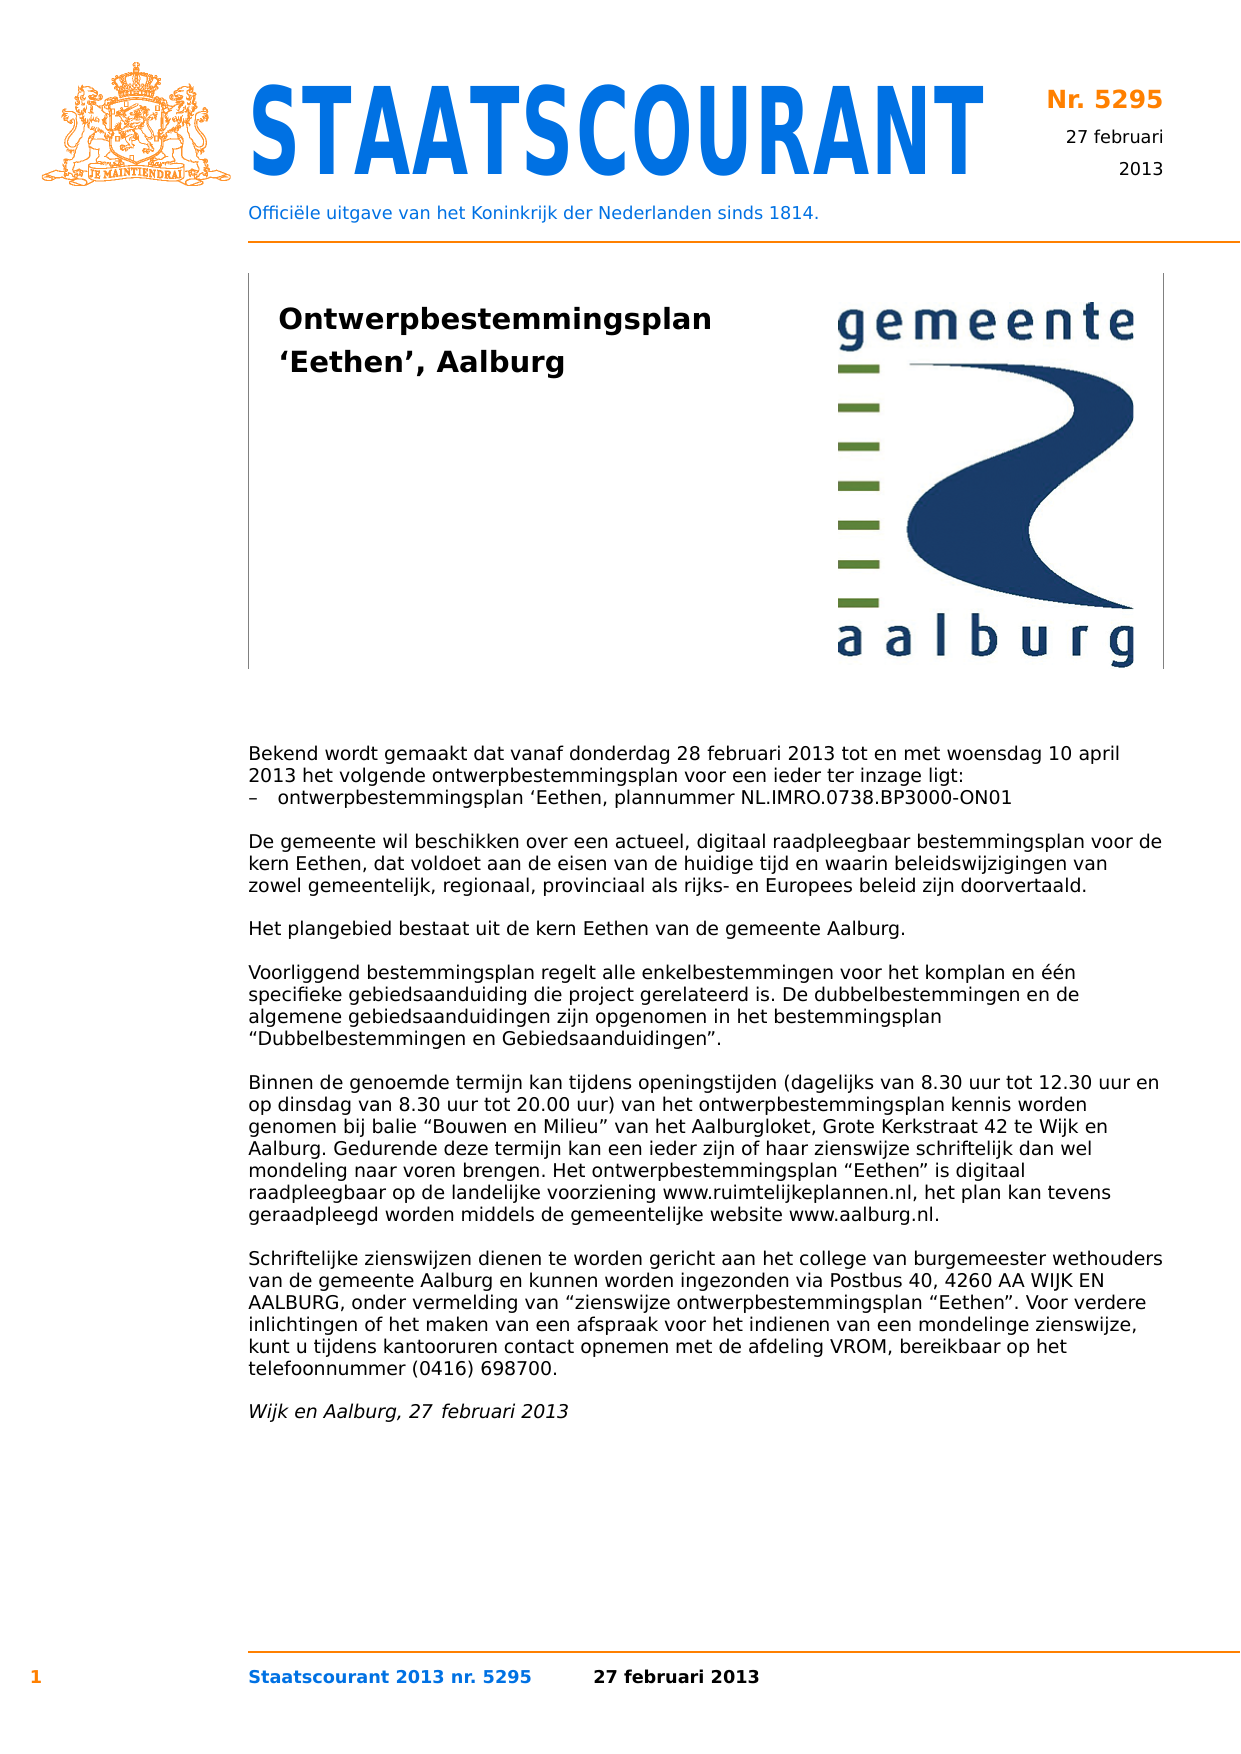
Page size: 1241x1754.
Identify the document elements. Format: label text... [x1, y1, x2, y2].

text Het plangebied bestaat uit de kern Eethen van de gemeente Aalburg. [248, 918, 1163, 940]
text Wijk en Aalburg, 27 februari 2013 [248, 1401, 1163, 1423]
text Binnen de genoemde termijn kan tijdens openingstijden (dagelijks van 8.30 uur tot 12.30 uur en op dinsdag van 8.30 uur tot 20.00 uur) van het ontwerpbestemmingsplan kennis worden genomen bij balie “Bouwen en Milieu” van het Aalburgloket, Grote Kerkstraat 42 te Wijk en Aalburg. Gedurende deze termijn kan een ieder zijn of haar zienswijze schriftelijk dan wel mondeling naar voren brengen. Het ontwerpbestemmingsplan “Eethen” is digitaal raadpleegbaar op de landelijke voorziening www.ruimtelijkeplannen.nl, het plan kan tevens geraadpleegd worden middels de gemeentelijke website www.aalburg.nl. [248, 1072, 1163, 1226]
table_cell 2013 [998, 153, 1240, 203]
table_cell 27 februari [998, 121, 1240, 153]
picture [41, 62, 231, 186]
table_header [25, 62, 248, 241]
text – ontwerpbestemmingsplan ‘Eethen, plannummer NL.IMRO.0738.BP3000-ON01 [248, 787, 1163, 809]
subtitle Ontwerpbestemmingsplan ‘Eethen’, Aalburg [249, 273, 1163, 669]
text Voorliggend bestemmingsplan regelt alle enkelbestemmingen voor het komplan en één specifieke gebiedsaanduiding die project gerelateerd is. De dubbelbestemmingen en de algemene gebiedsaanduidingen zijn opgenomen in het bestemmingsplan “Dubbelbestemmingen en Gebiedsaanduidingen”. [248, 962, 1163, 1050]
text Schriftelijke zienswijzen dienen te worden gericht aan het college van burgemeester wethouders van de gemeente Aalburg en kunnen worden ingezonden via Postbus 40, 4260 AA WIJK EN AALBURG, onder vermelding van “zienswijze ontwerpbestemmingsplan “Eethen”. Voor verdere inlichtingen of het maken van een afspraak voor het indienen van een mondelinge zienswijze, kunt u tijdens kantooruren contact opnemen met de afdeling VROM, bereikbaar op het telefoonnummer (0416) 698700. [248, 1248, 1163, 1379]
table_header Nr. 5295 [998, 62, 1240, 121]
picture [838, 302, 1134, 669]
table_header STAATSCOURANT [248, 62, 998, 203]
text De gemeente wil beschikken over een actueel, digitaal raadpleegbaar bestemmingsplan voor de kern Eethen, dat voldoet aan de eisen van de huidige tijd en waarin beleidswijzigingen van zowel gemeentelijk, regionaal, provinciaal als rijks- en Europees beleid zijn doorvertaald. [248, 831, 1163, 896]
table_cell Officiële uitgave van het Koninkrijk der Nederlanden sinds 1814. [248, 203, 1240, 241]
text Bekend wordt gemaakt dat vanaf donderdag 28 februari 2013 tot en met woensdag 10 april 2013 het volgende ontwerpbestemmingsplan voor een ieder ter inzage ligt: [248, 743, 1163, 787]
